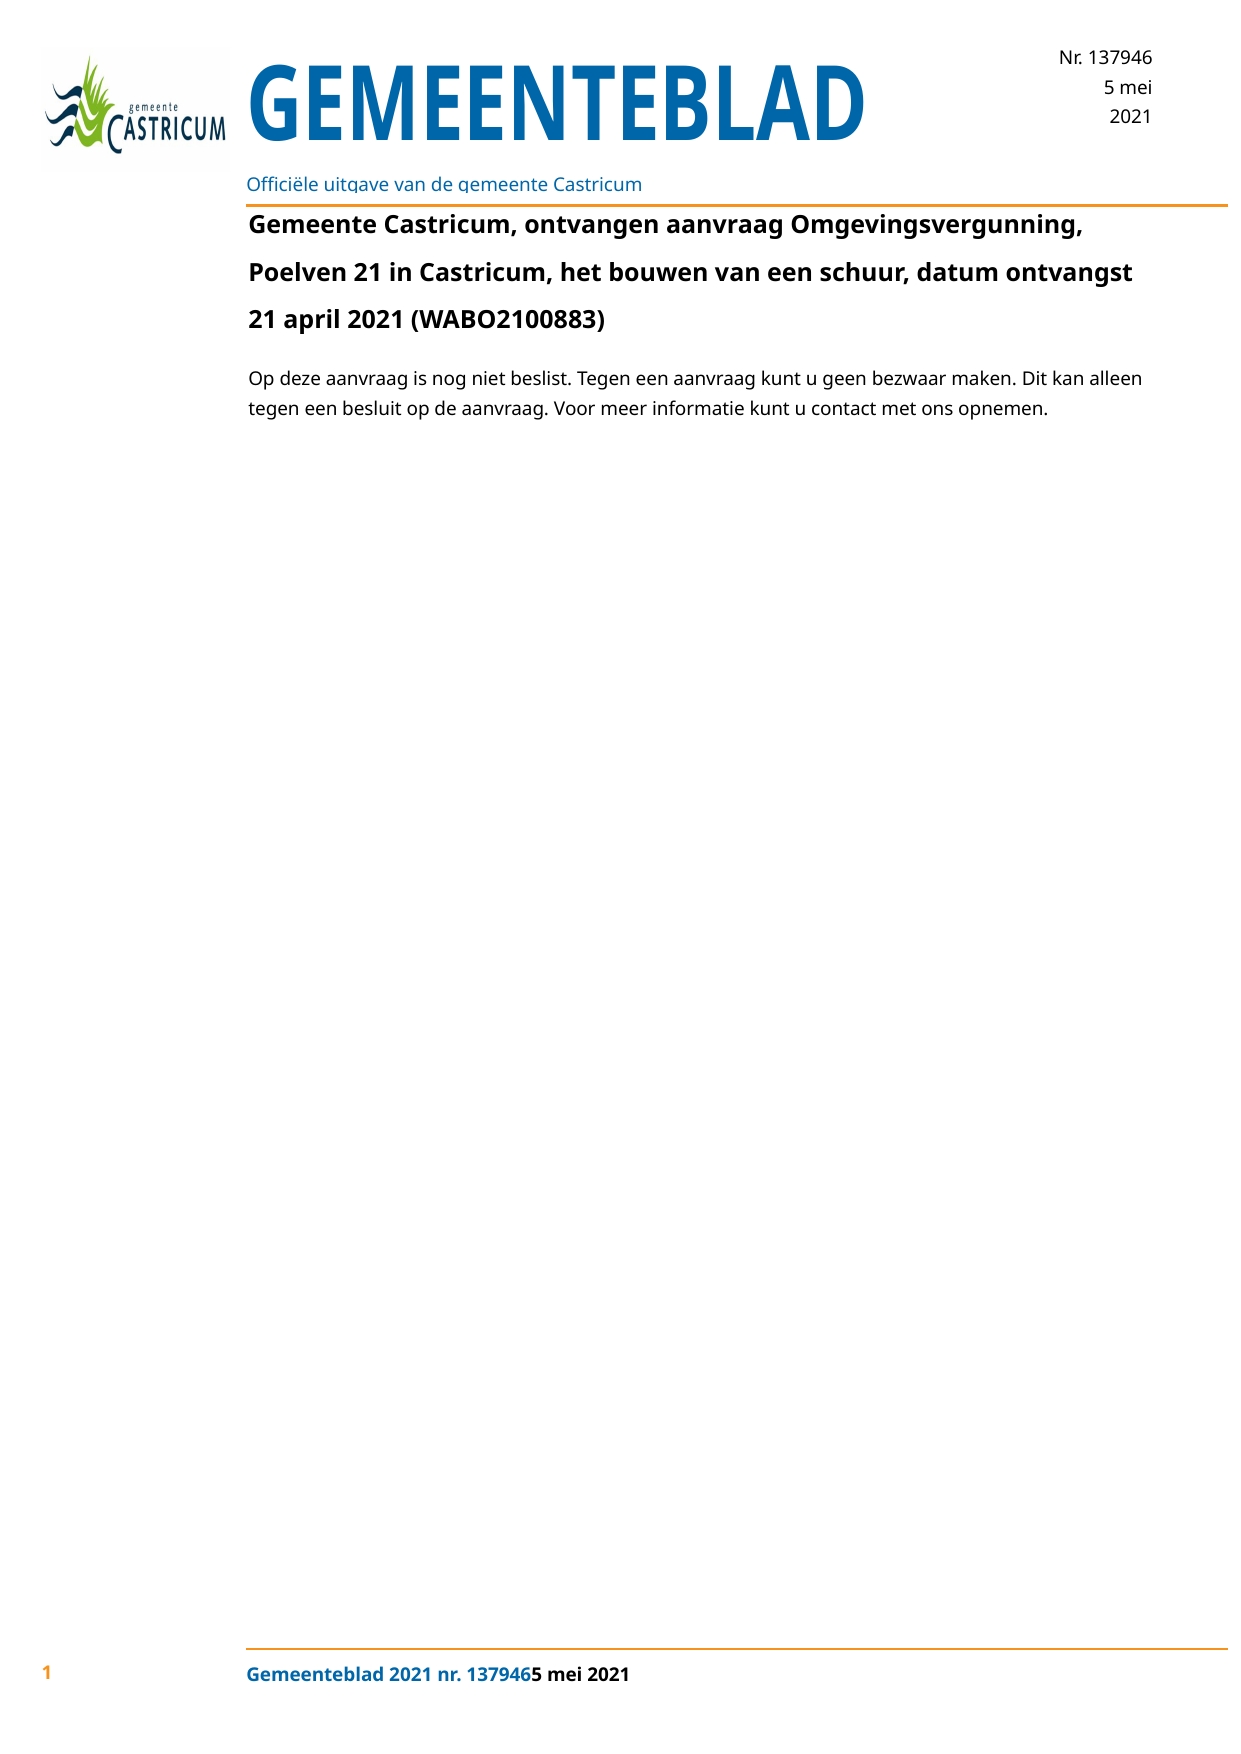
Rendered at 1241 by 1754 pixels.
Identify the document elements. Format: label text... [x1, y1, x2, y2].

picture [41, 47, 231, 172]
text Gemeente Castricum, ontvangen aanvraag Omgevingsvergunning, Poelven 21 in Castricum, het bouwen van een schuur, datum ontvangst 21 april 2021 (WABO2100883) [248, 207, 1152, 336]
text Op deze aanvraag is nog niet beslist. Tegen een aanvraag kunt u geen bezwaar maken. Dit kan alleen tegen een besluit op de aanvraag. Voor meer informatie kunt u contact met ons opnemen. [248, 366, 1152, 421]
